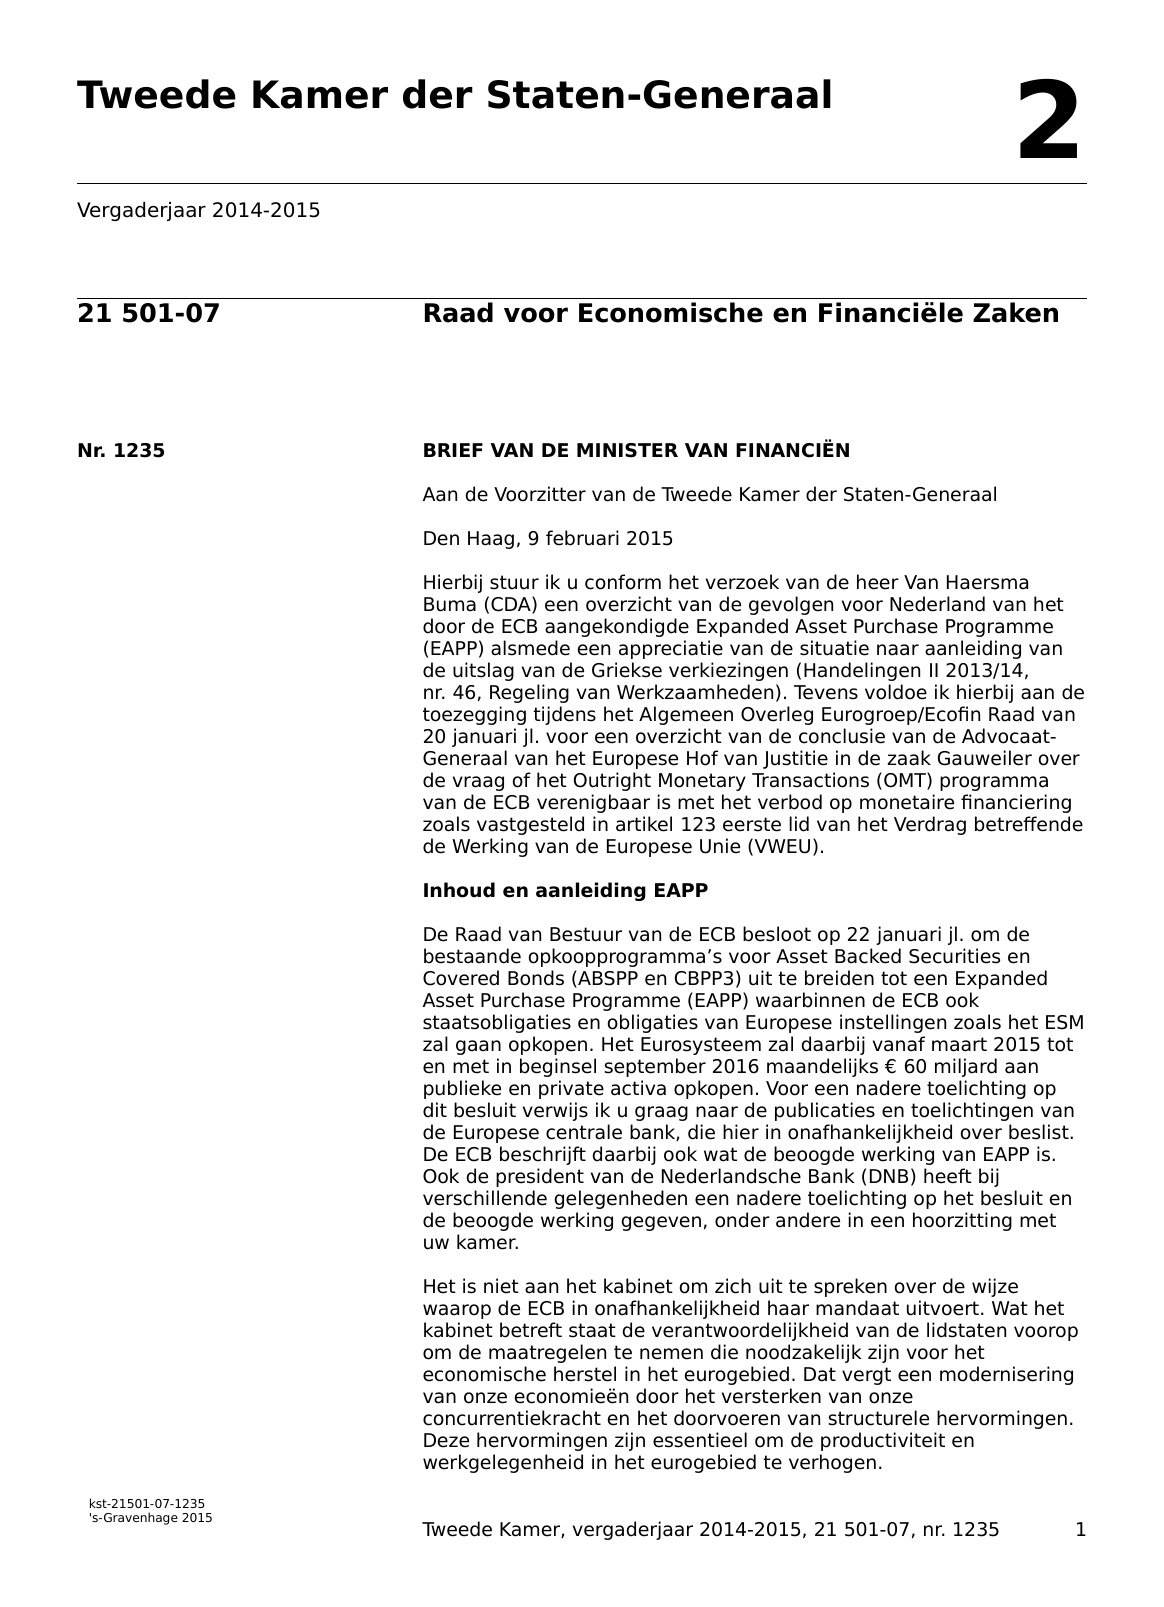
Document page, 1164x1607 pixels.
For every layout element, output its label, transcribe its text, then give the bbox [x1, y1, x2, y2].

text Den Haag, 9 februari 2015 [422, 528, 1087, 550]
table_header Tweede Kamer der Staten-Generaal [77, 59, 886, 183]
text 's-Gravenhage 2015 [88, 1511, 323, 1525]
subtitle Inhoud en aanleiding EAPP [422, 880, 1087, 902]
text De Raad van Bestuur van de ECB besloot op 22 januari jl. om de bestaande opkoopprogramma’s voor Asset Backed Securities en Covered Bonds (ABSPP en CBPP3) uit te breiden tot een Expanded Asset Purchase Programme (EAPP) waarbinnen de ECB ook staatsobligaties en obligaties van Europese instellingen zoals het ESM zal gaan opkopen. Het Eurosysteem zal daarbij vanaf maart 2015 tot en met in beginsel september 2016 maandelijks € 60 miljard aan publieke en private activa opkopen. Voor een nadere toelichting op dit besluit verwijs ik u graag naar de publicaties en toelichtingen van de Europese centrale bank, die hier in onafhankelijkheid over beslist. De ECB beschrijft daarbij ook wat de beoogde werking van EAPP is. Ook de president van de Nederlandsche Bank (DNB) heeft bij verschillende gelegenheden een nadere toelichting op het besluit en de beoogde werking gegeven, onder andere in een hoorzitting met uw kamer. [422, 924, 1087, 1254]
subtitle Nr. 1235 BRIEF VAN DE MINISTER VAN FINANCIËN [77, 440, 1087, 462]
subtitle 21 501-07 Raad voor Economische en Financiële Zaken [77, 299, 1087, 329]
table_header 2 [886, 59, 1087, 183]
text Het is niet aan het kabinet om zich uit te spreken over de wijze waarop de ECB in onafhankelijkheid haar mandaat uitvoert. Wat het kabinet betreft staat de verantwoordelijkheid van de lidstaten voorop om de maatregelen te nemen die noodzakelijk zijn voor het economische herstel in het eurogebied. Dat vergt een modernisering van onze economieën door het versterken van onze concurrentiekracht en het doorvoeren van structurele hervormingen. Deze hervormingen zijn essentieel om de productiviteit en werkgelegenheid in het eurogebied te verhogen. [422, 1276, 1087, 1474]
text kst-21501-07-1235 [88, 1497, 323, 1511]
table_cell Vergaderjaar 2014-2015 [77, 184, 1087, 298]
text Hierbij stuur ik u conform het verzoek van de heer Van Haersma Buma (CDA) een overzicht van de gevolgen voor Nederland van het door de ECB aangekondigde Expanded Asset Purchase Programme (EAPP) alsmede een appreciatie van de situatie naar aanleiding van de uitslag van de Griekse verkiezingen (Handelingen II 2013/14, nr. 46, Regeling van Werkzaamheden). Tevens voldoe ik hierbij aan de toezegging tijdens het Algemeen Overleg Eurogroep/Ecofin Raad van 20 januari jl. voor een overzicht van de conclusie van de Advocaat-Generaal van het Europese Hof van Justitie in de zaak Gauweiler over de vraag of het Outright Monetary Transactions (OMT) programma van de ECB verenigbaar is met het verbod op monetaire financiering zoals vastgesteld in artikel 123 eerste lid van het Verdrag betreffende de Werking van de Europese Unie (VWEU). [422, 572, 1087, 858]
text Aan de Voorzitter van de Tweede Kamer der Staten-Generaal [422, 484, 1087, 506]
